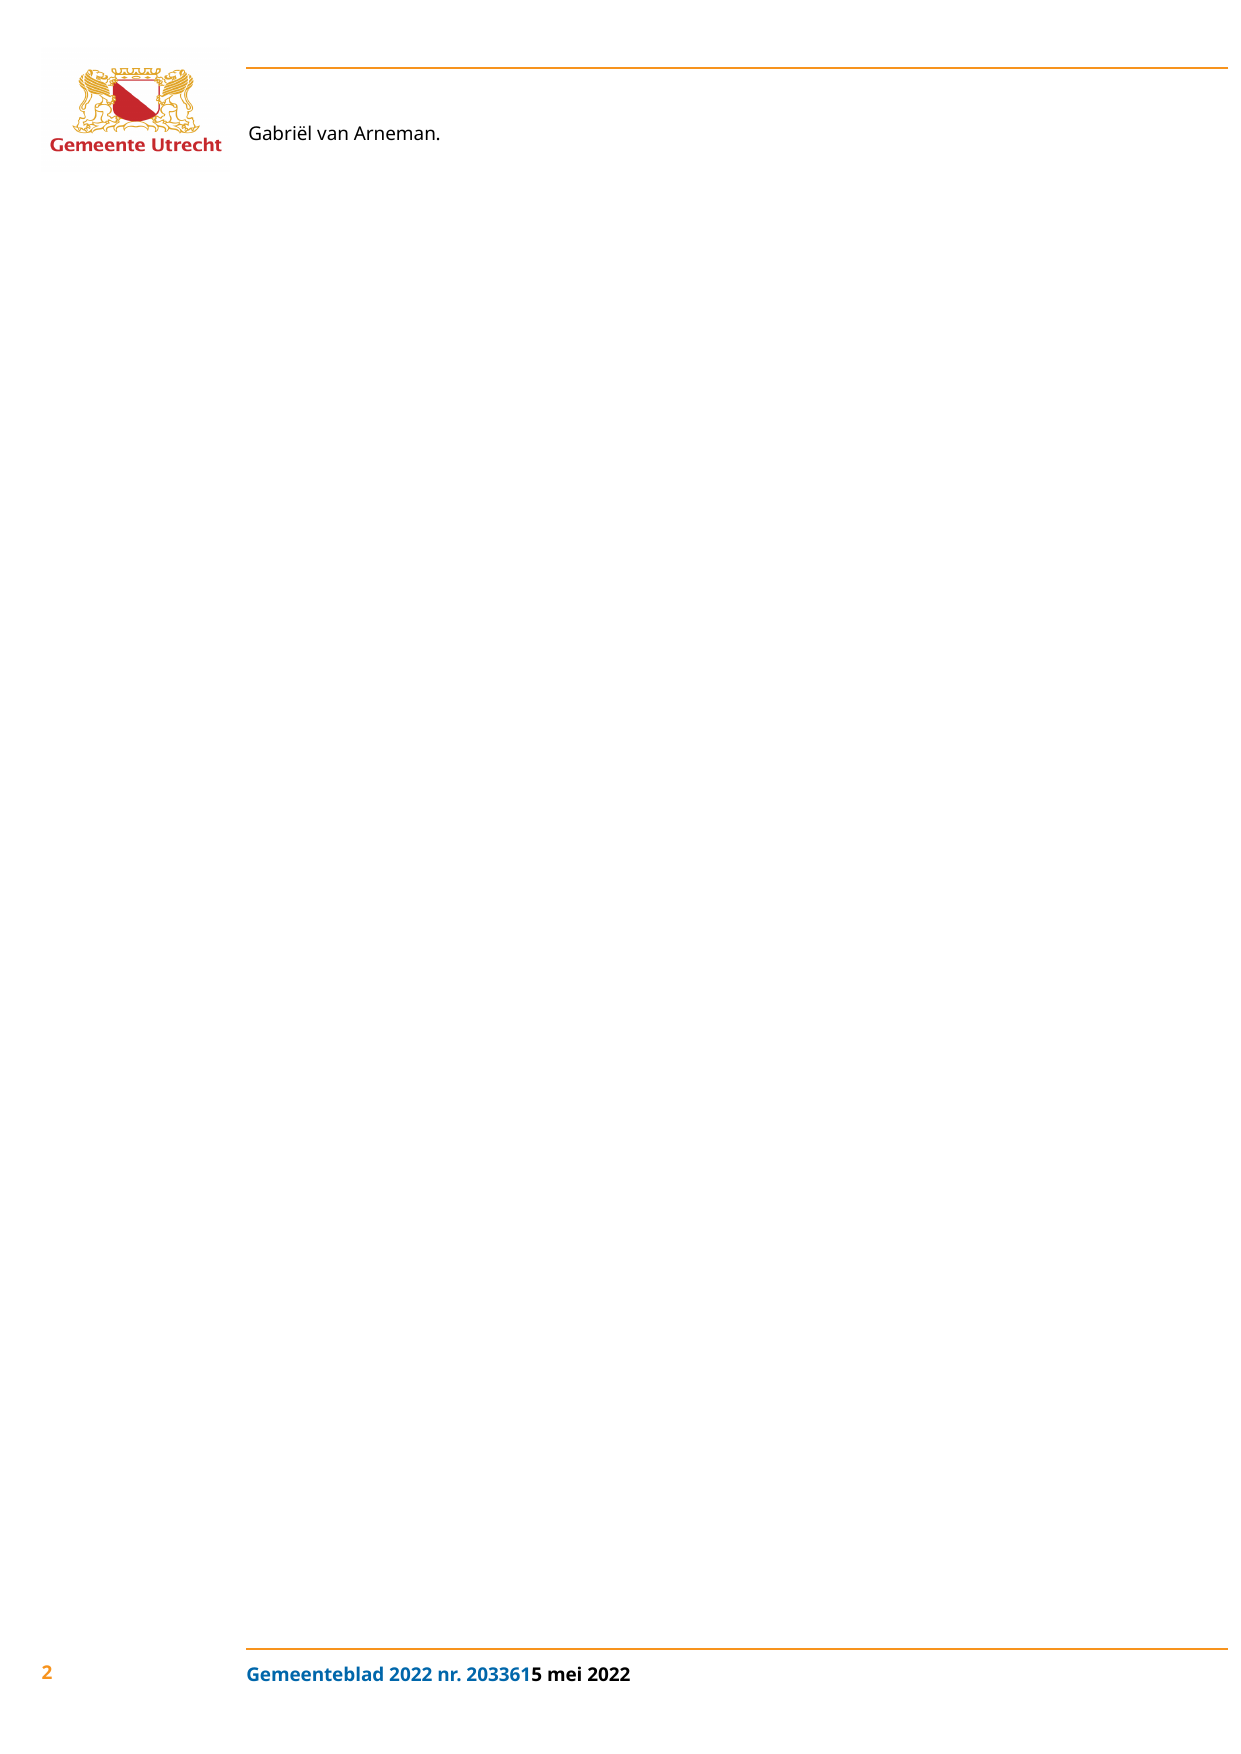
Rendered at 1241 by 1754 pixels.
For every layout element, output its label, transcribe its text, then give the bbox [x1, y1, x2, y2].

text Gabriël van Arneman. [248, 121, 1152, 146]
picture [41, 47, 231, 172]
